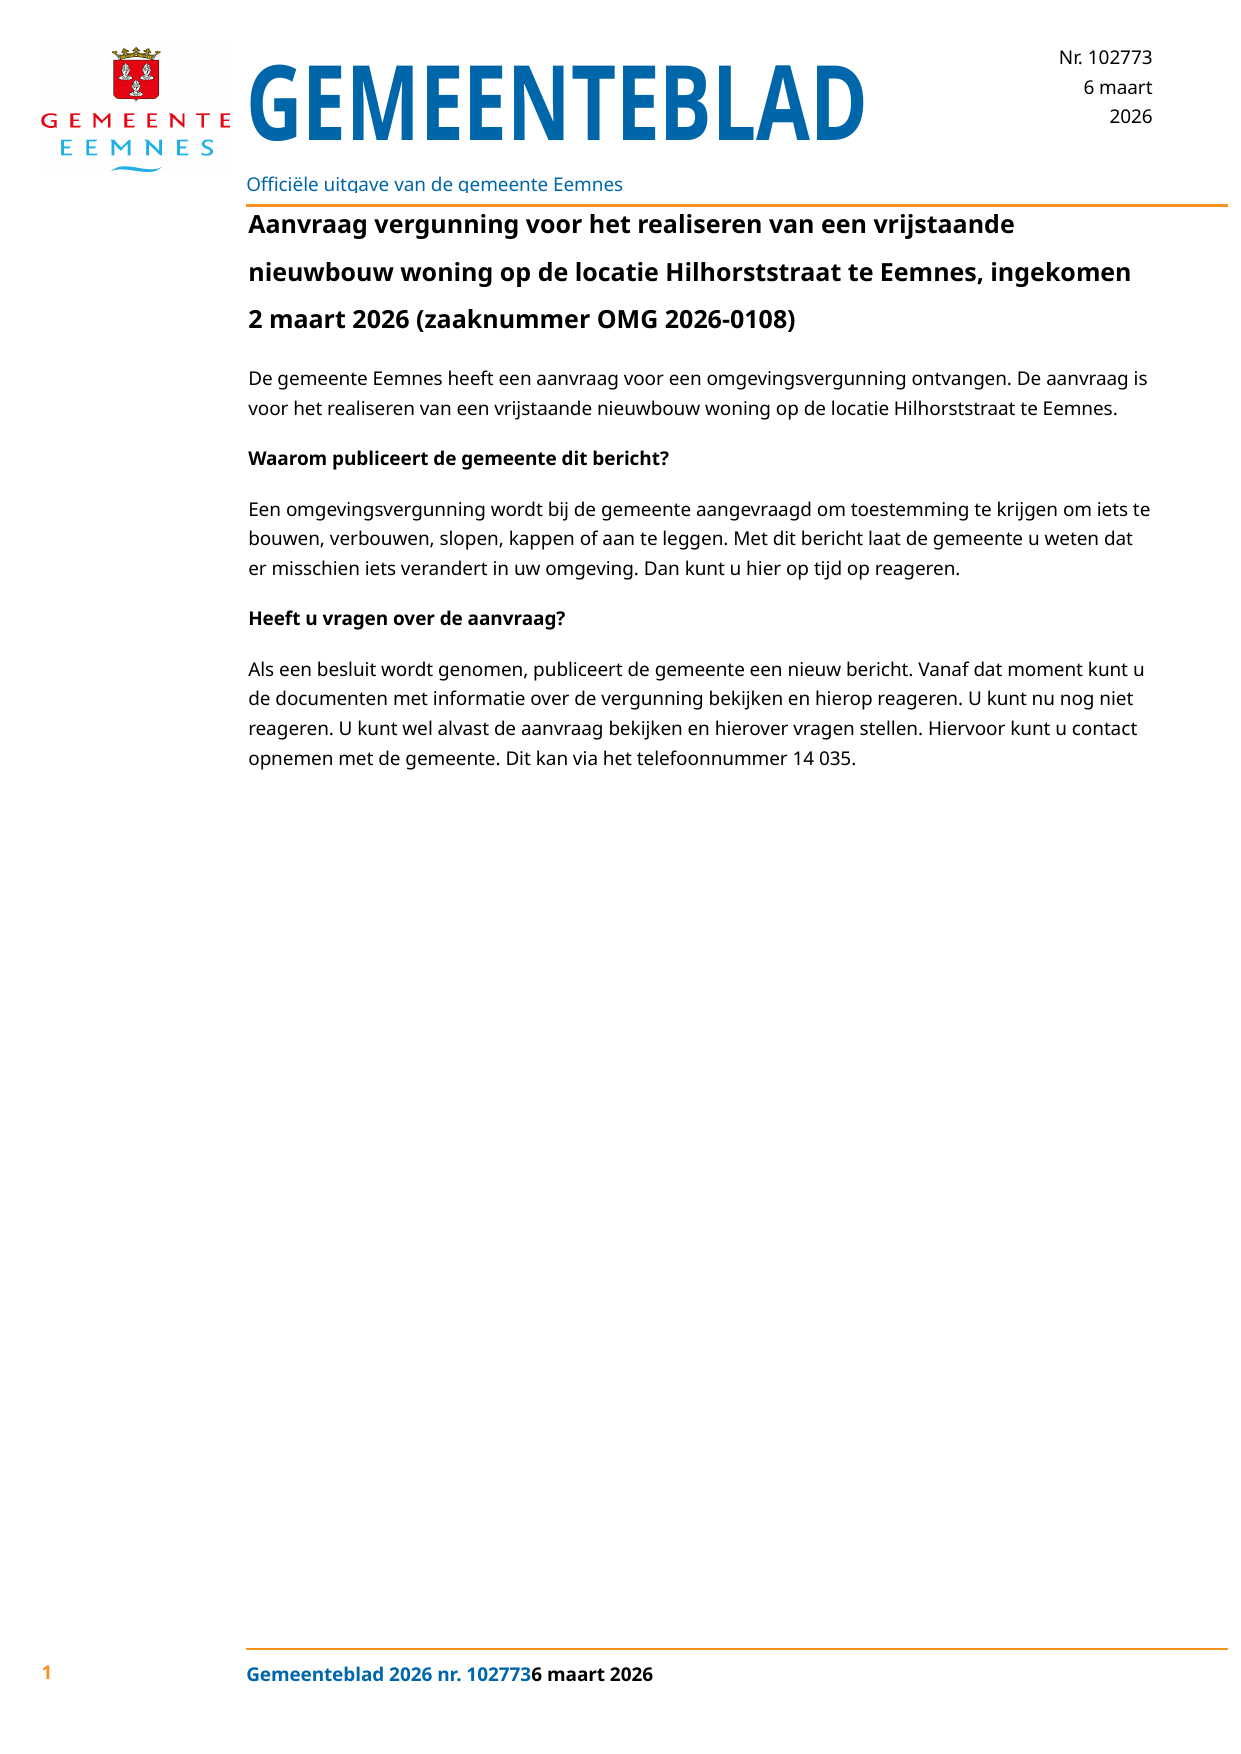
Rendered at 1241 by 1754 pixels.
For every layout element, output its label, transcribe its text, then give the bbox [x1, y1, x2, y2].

text Heeft u vragen over de aanvraag? [248, 606, 1152, 631]
text Een omgevingsvergunning wordt bij de gemeente aangevraagd om toestemming te krijgen om iets te bouwen, verbouwen, slopen, kappen of aan te leggen. Met dit bericht laat de gemeente u weten dat er misschien iets verandert in uw omgeving. Dan kunt u hier op tijd op reageren. [248, 496, 1152, 581]
text De gemeente Eemnes heeft een aanvraag voor een omgevingsvergunning ontvangen. De aanvraag is voor het realiseren van een vrijstaande nieuwbouw woning op de locatie Hilhorststraat te Eemnes. [248, 366, 1152, 421]
picture [41, 47, 231, 172]
text Als een besluit wordt genomen, publiceert de gemeente een nieuw bericht. Vanaf dat moment kunt u de documenten met informatie over de vergunning bekijken en hierop reageren. U kunt nu nog niet reageren. U kunt wel alvast de aanvraag bekijken en hierover vragen stellen. Hiervoor kunt u contact opnemen met de gemeente. Dit kan via het telefoonnummer 14 035. [248, 656, 1152, 770]
text Waarom publiceert de gemeente dit bericht? [248, 446, 1152, 471]
text Aanvraag vergunning voor het realiseren van een vrijstaande nieuwbouw woning op de locatie Hilhorststraat te Eemnes, ingekomen 2 maart 2026 (zaaknummer OMG 2026-0108) [248, 207, 1152, 336]
